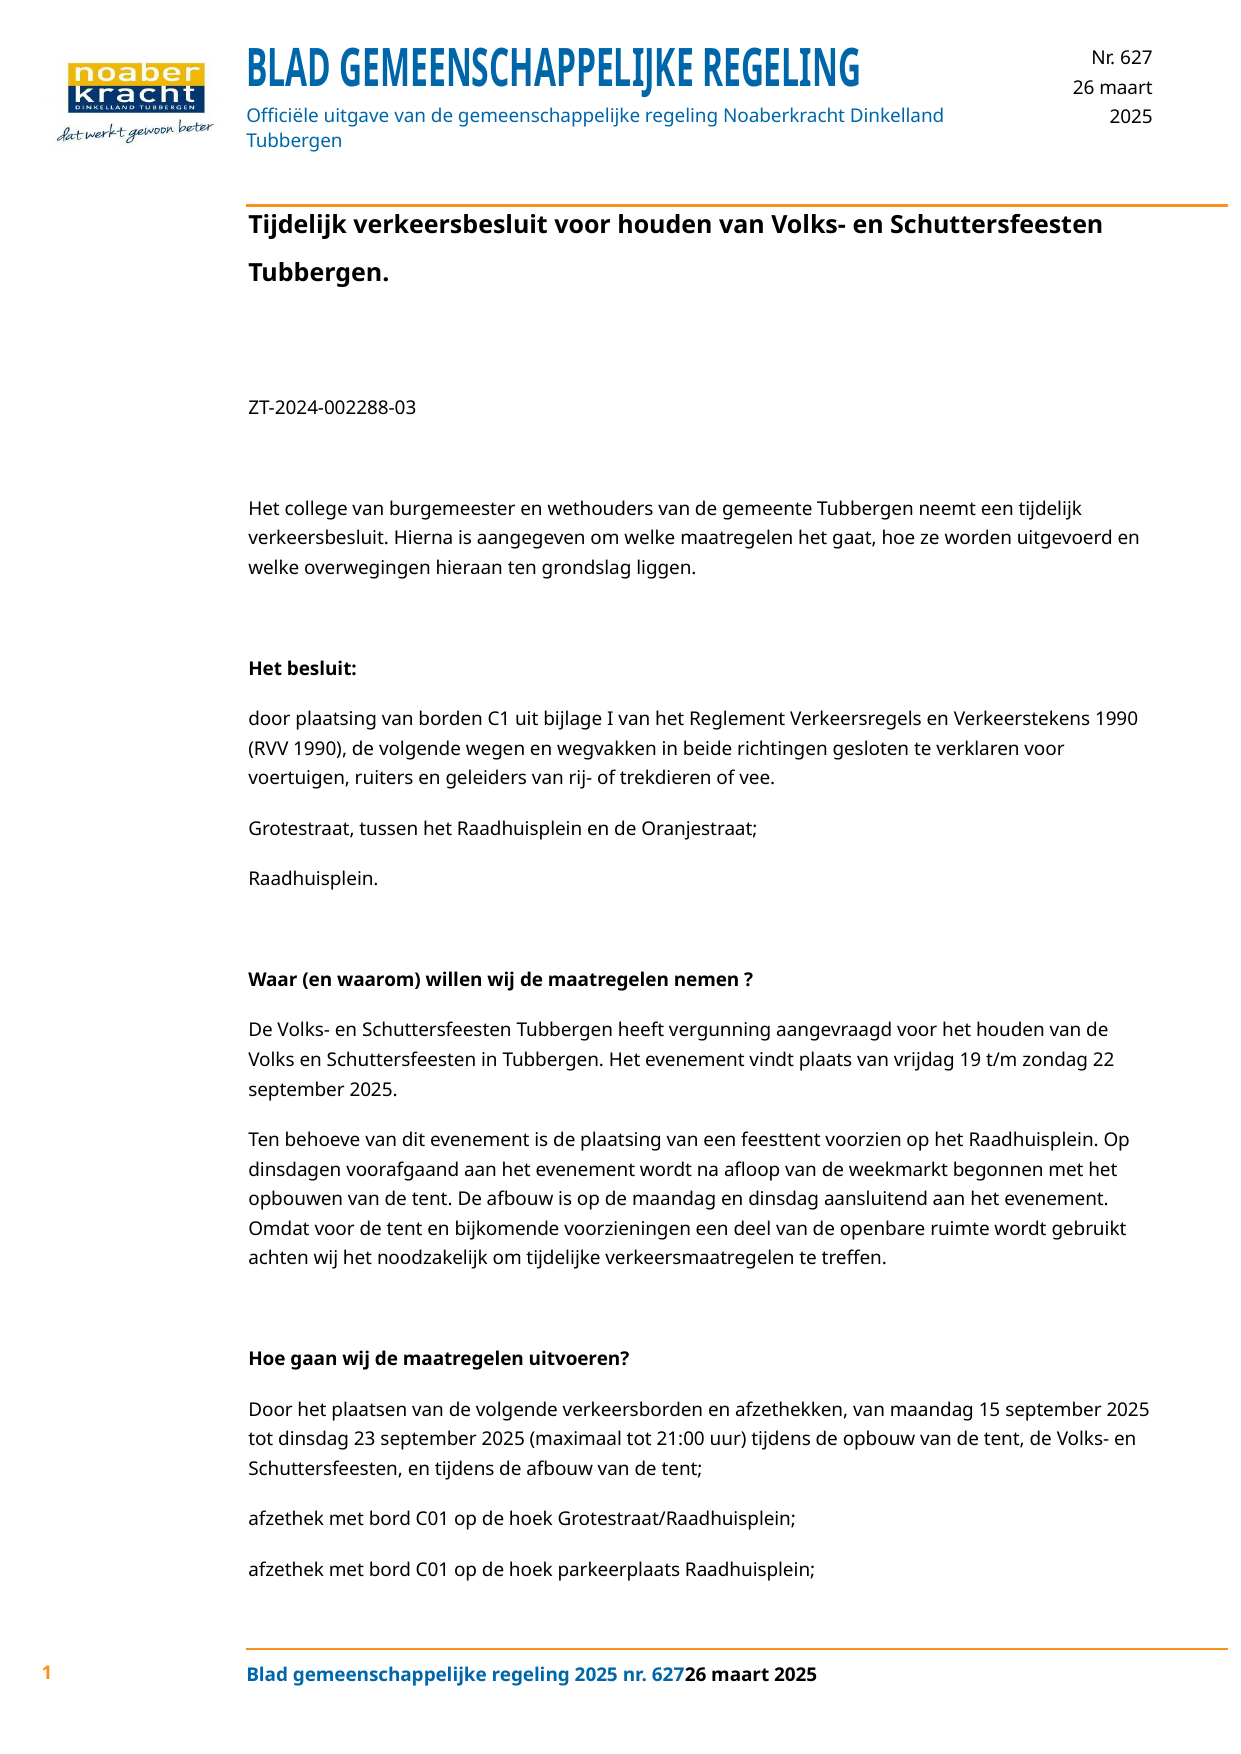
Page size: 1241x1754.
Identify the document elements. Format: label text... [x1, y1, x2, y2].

text Waar (en waarom) willen wij de maatregelen nemen ? [248, 966, 1152, 992]
text afzethek met bord C01 op de hoek parkeerplaats Raadhuisplein; [248, 1556, 1152, 1581]
picture [41, 47, 231, 172]
text ZT-2024-002288-03 [248, 394, 1152, 420]
text Raadhuisplein. [248, 865, 1152, 891]
text Het college van burgemeester en wethouders van de gemeente Tubbergen neemt een tijdelijk verkeersbesluit. Hierna is aangegeven om welke maatregelen het gaat, hoe ze worden uitgevoerd en welke overwegingen hieraan ten grondslag liggen. [248, 495, 1152, 580]
text Hoe gaan wij de maatregelen uitvoeren? [248, 1345, 1152, 1371]
text De Volks- en Schuttersfeesten Tubbergen heeft vergunning aangevraagd voor het houden van de Volks en Schuttersfeesten in Tubbergen. Het evenement vindt plaats van vrijdag 19 t/m zondag 22 september 2025. [248, 1017, 1152, 1101]
text Ten behoeve van dit evenement is de plaatsing van een feesttent voorzien op het Raadhuisplein. Op dinsdagen voorafgaand aan het evenement wordt na afloop van de weekmarkt begonnen met het opbouwen van de tent. De afbouw is op de maandag en dinsdag aansluitend aan het evenement. Omdat voor de tent en bijkomende voorzieningen een deel van de openbare ruimte wordt gebruikt achten wij het noodzakelijk om tijdelijke verkeersmaatregelen te treffen. [248, 1126, 1152, 1270]
text Door het plaatsen van de volgende verkeersborden en afzethekken, van maandag 15 september 2025 tot dinsdag 23 september 2025 (maximaal tot 21:00 uur) tijdens de opbouw van de tent, de Volks- en Schuttersfeesten, en tijdens de afbouw van de tent; [248, 1396, 1152, 1481]
text door plaatsing van borden C1 uit bijlage I van het Reglement Verkeersregels en Verkeerstekens 1990 (RVV 1990), de volgende wegen en wegvakken in beide richtingen gesloten te verklaren voor voertuigen, ruiters en geleiders van rij- of trekdieren of vee. [248, 705, 1152, 790]
text Grotestraat, tussen het Raadhuisplein en de Oranjestraat; [248, 815, 1152, 841]
text afzethek met bord C01 op de hoek Grotestraat/Raadhuisplein; [248, 1505, 1152, 1531]
text Tijdelijk verkeersbesluit voor houden van Volks- en Schuttersfeesten Tubbergen. [248, 207, 1152, 288]
text Het besluit: [248, 655, 1152, 681]
